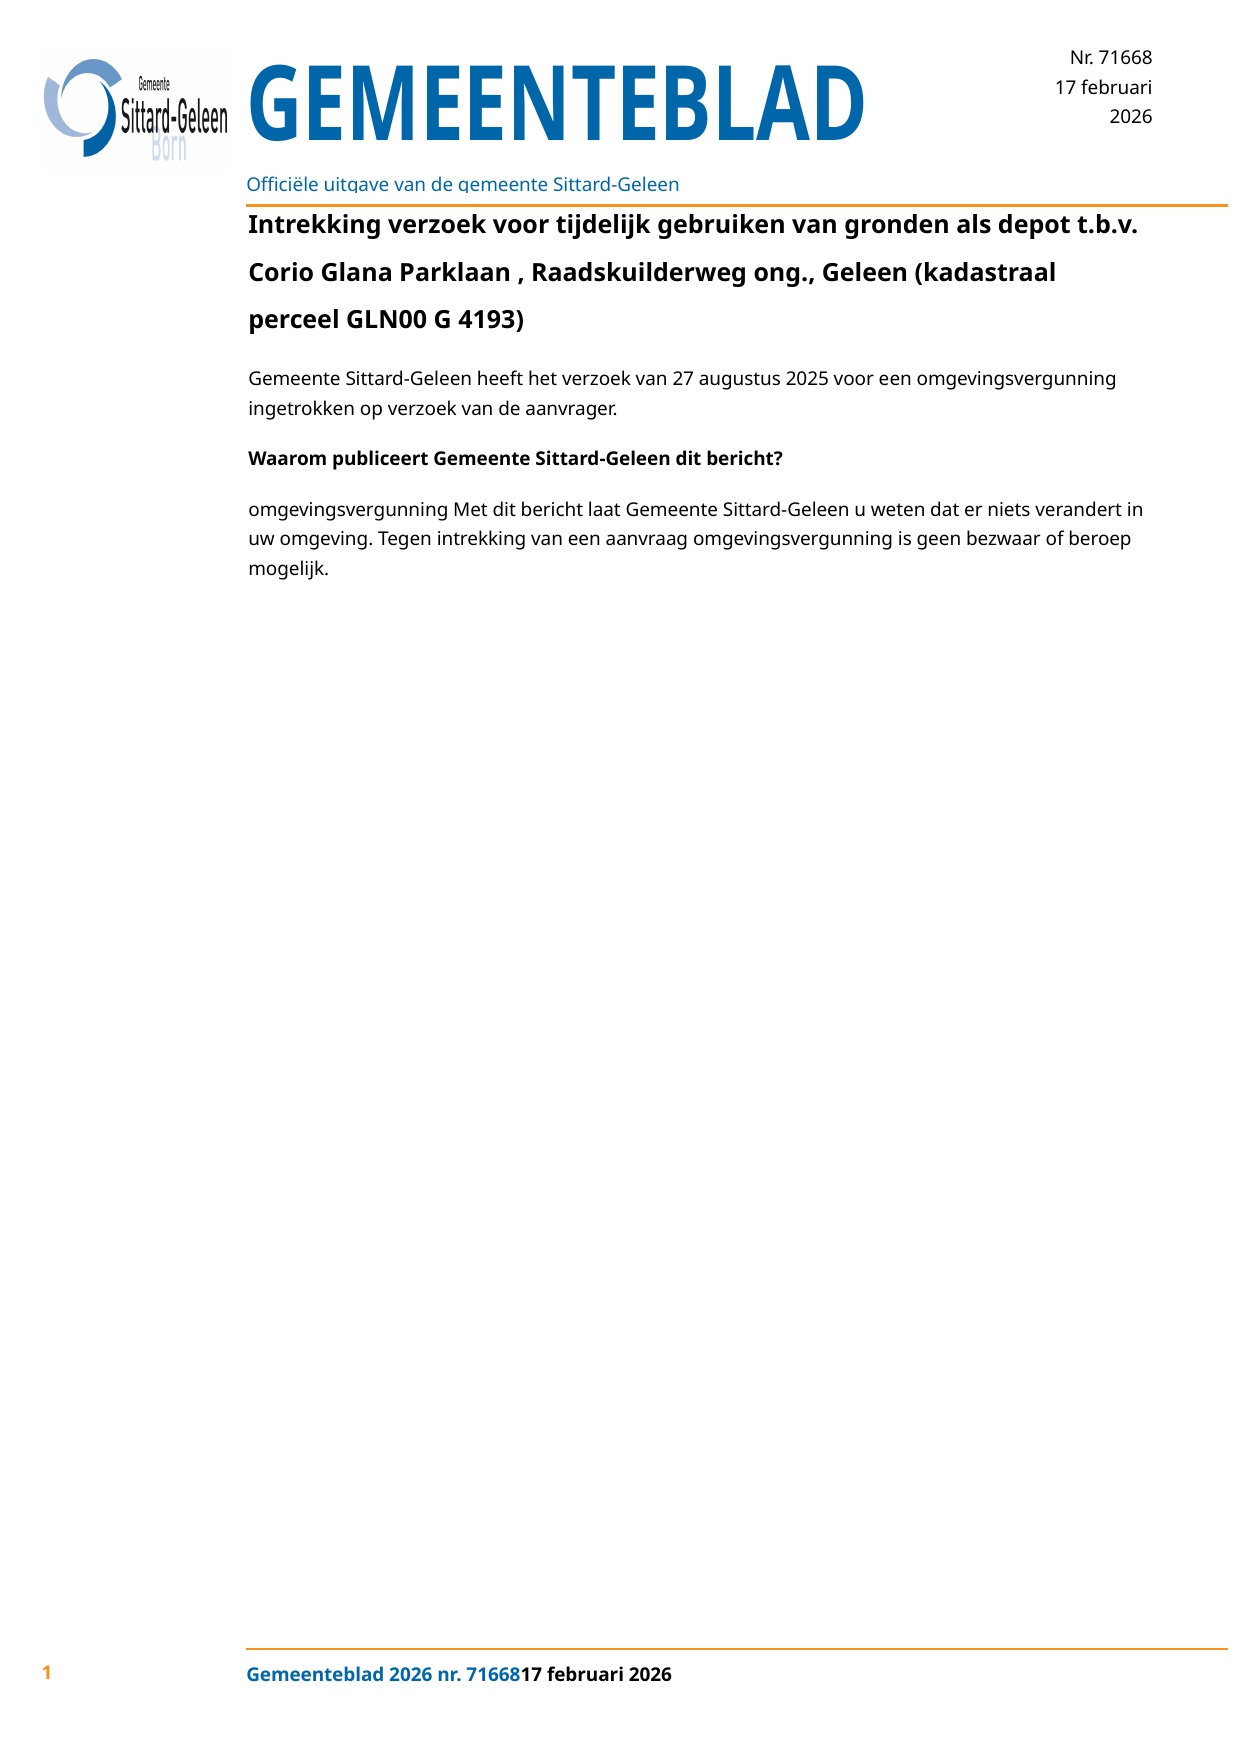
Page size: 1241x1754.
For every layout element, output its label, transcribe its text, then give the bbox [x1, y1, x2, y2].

text Gemeente Sittard-Geleen heeft het verzoek van 27 augustus 2025 voor een omgevingsvergunning ingetrokken op verzoek van de aanvrager. [248, 366, 1152, 421]
text omgevingsvergunning Met dit bericht laat Gemeente Sittard-Geleen u weten dat er niets verandert in uw omgeving. Tegen intrekking van een aanvraag omgevingsvergunning is geen bezwaar of beroep mogelijk. [248, 496, 1152, 581]
text Waarom publiceert Gemeente Sittard-Geleen dit bericht? [248, 446, 1152, 471]
picture [41, 47, 231, 172]
text Intrekking verzoek voor tijdelijk gebruiken van gronden als depot t.b.v. Corio Glana Parklaan , Raadskuilderweg ong., Geleen (kadastraal perceel GLN00 G 4193) [248, 207, 1152, 336]
